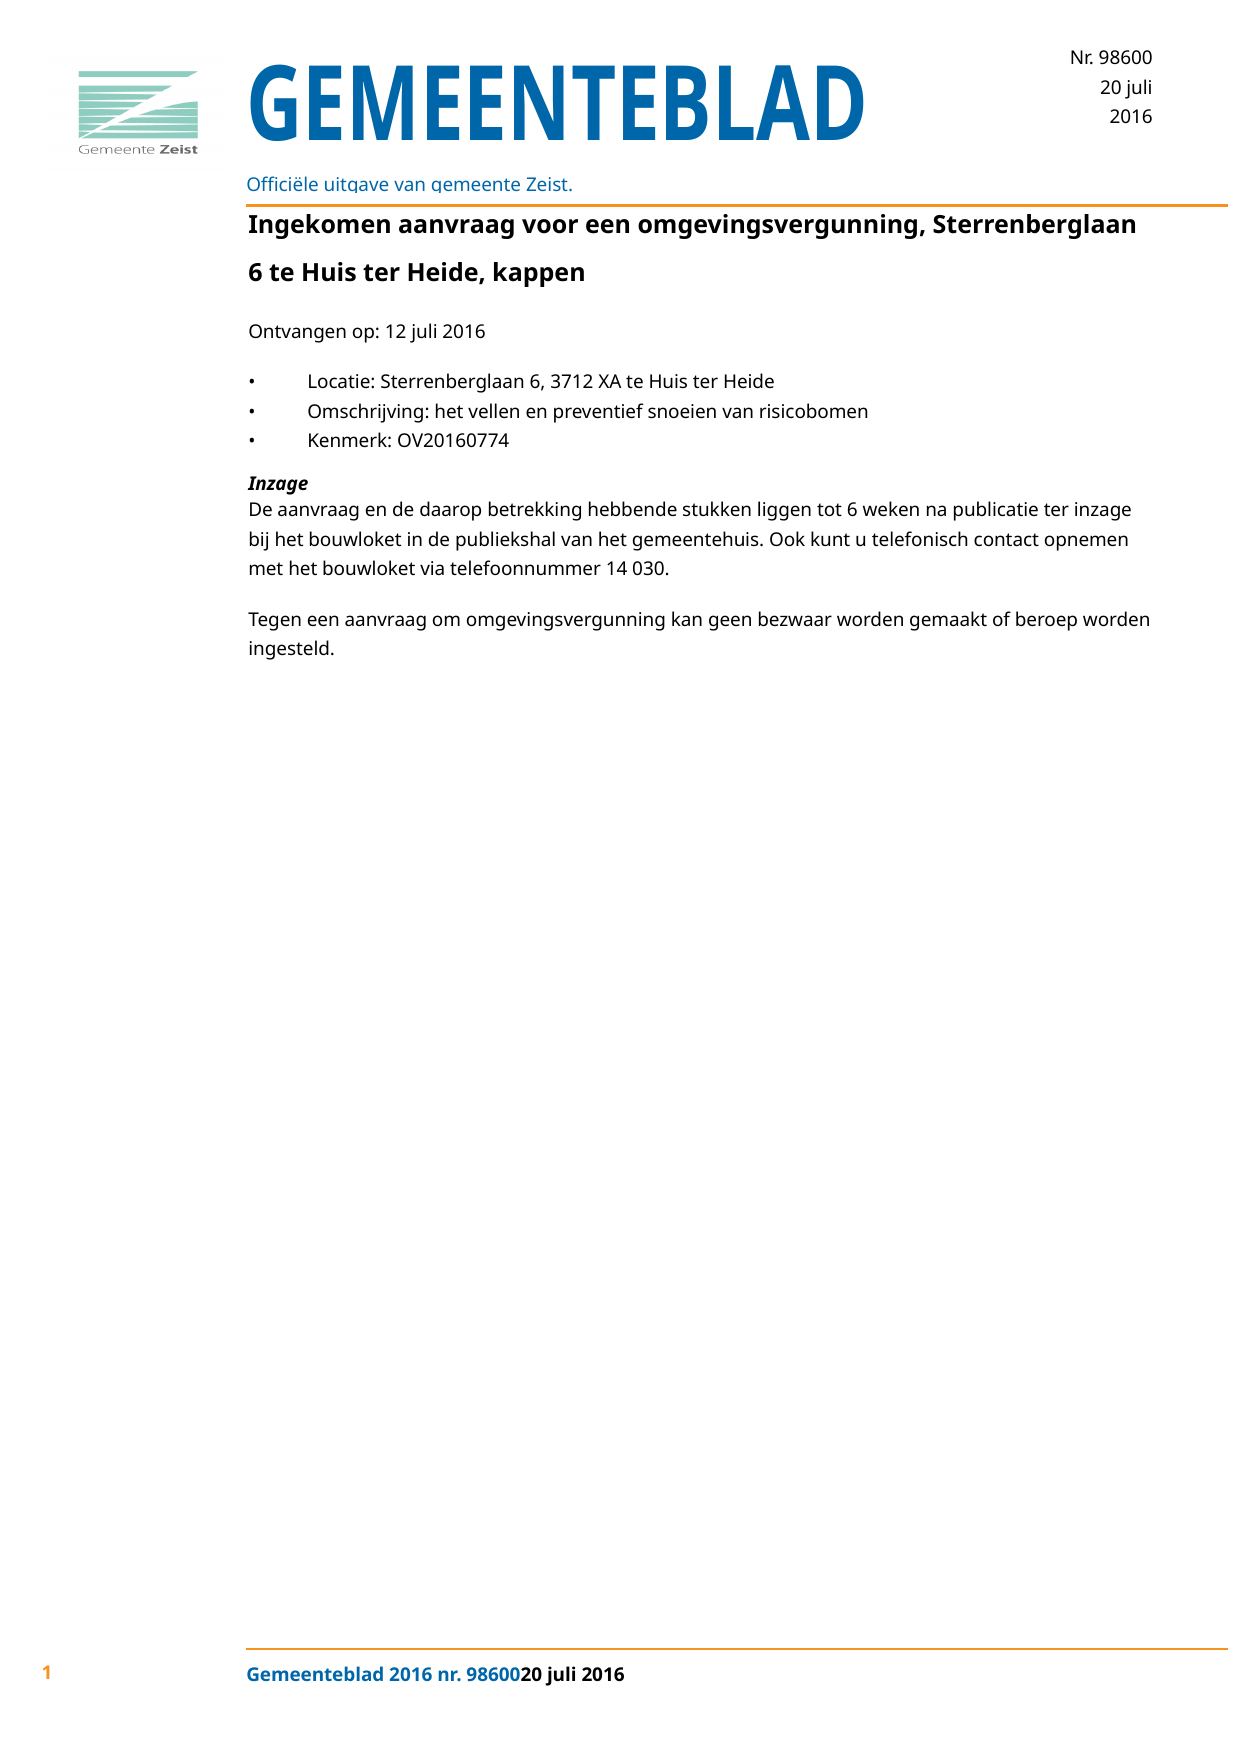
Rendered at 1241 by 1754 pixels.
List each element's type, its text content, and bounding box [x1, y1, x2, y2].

picture [41, 47, 231, 172]
text Inzage [248, 471, 1152, 496]
text Ontvangen op: 12 juli 2016 [248, 318, 1152, 344]
list Locatie: Sterrenberglaan 6, 3712 XA te Huis ter Heide [248, 368, 1152, 394]
text De aanvraag en de daarop betrekking hebbende stukken liggen tot 6 weken na publicatie ter inzage bij het bouwloket in de publiekshal van het gemeentehuis. Ook kunt u telefonisch contact opnemen met het bouwloket via telefoonnummer 14 030. [248, 496, 1152, 581]
text Ingekomen aanvraag voor een omgevingsvergunning, Sterrenberglaan 6 te Huis ter Heide, kappen [248, 207, 1152, 288]
text Tegen een aanvraag om omgevingsvergunning kan geen bezwaar worden gemaakt of beroep worden ingesteld. [248, 606, 1152, 661]
list Kenmerk: OV20160774 [248, 427, 1152, 453]
list Omschrijving: het vellen en preventief snoeien van risicobomen [248, 398, 1152, 424]
